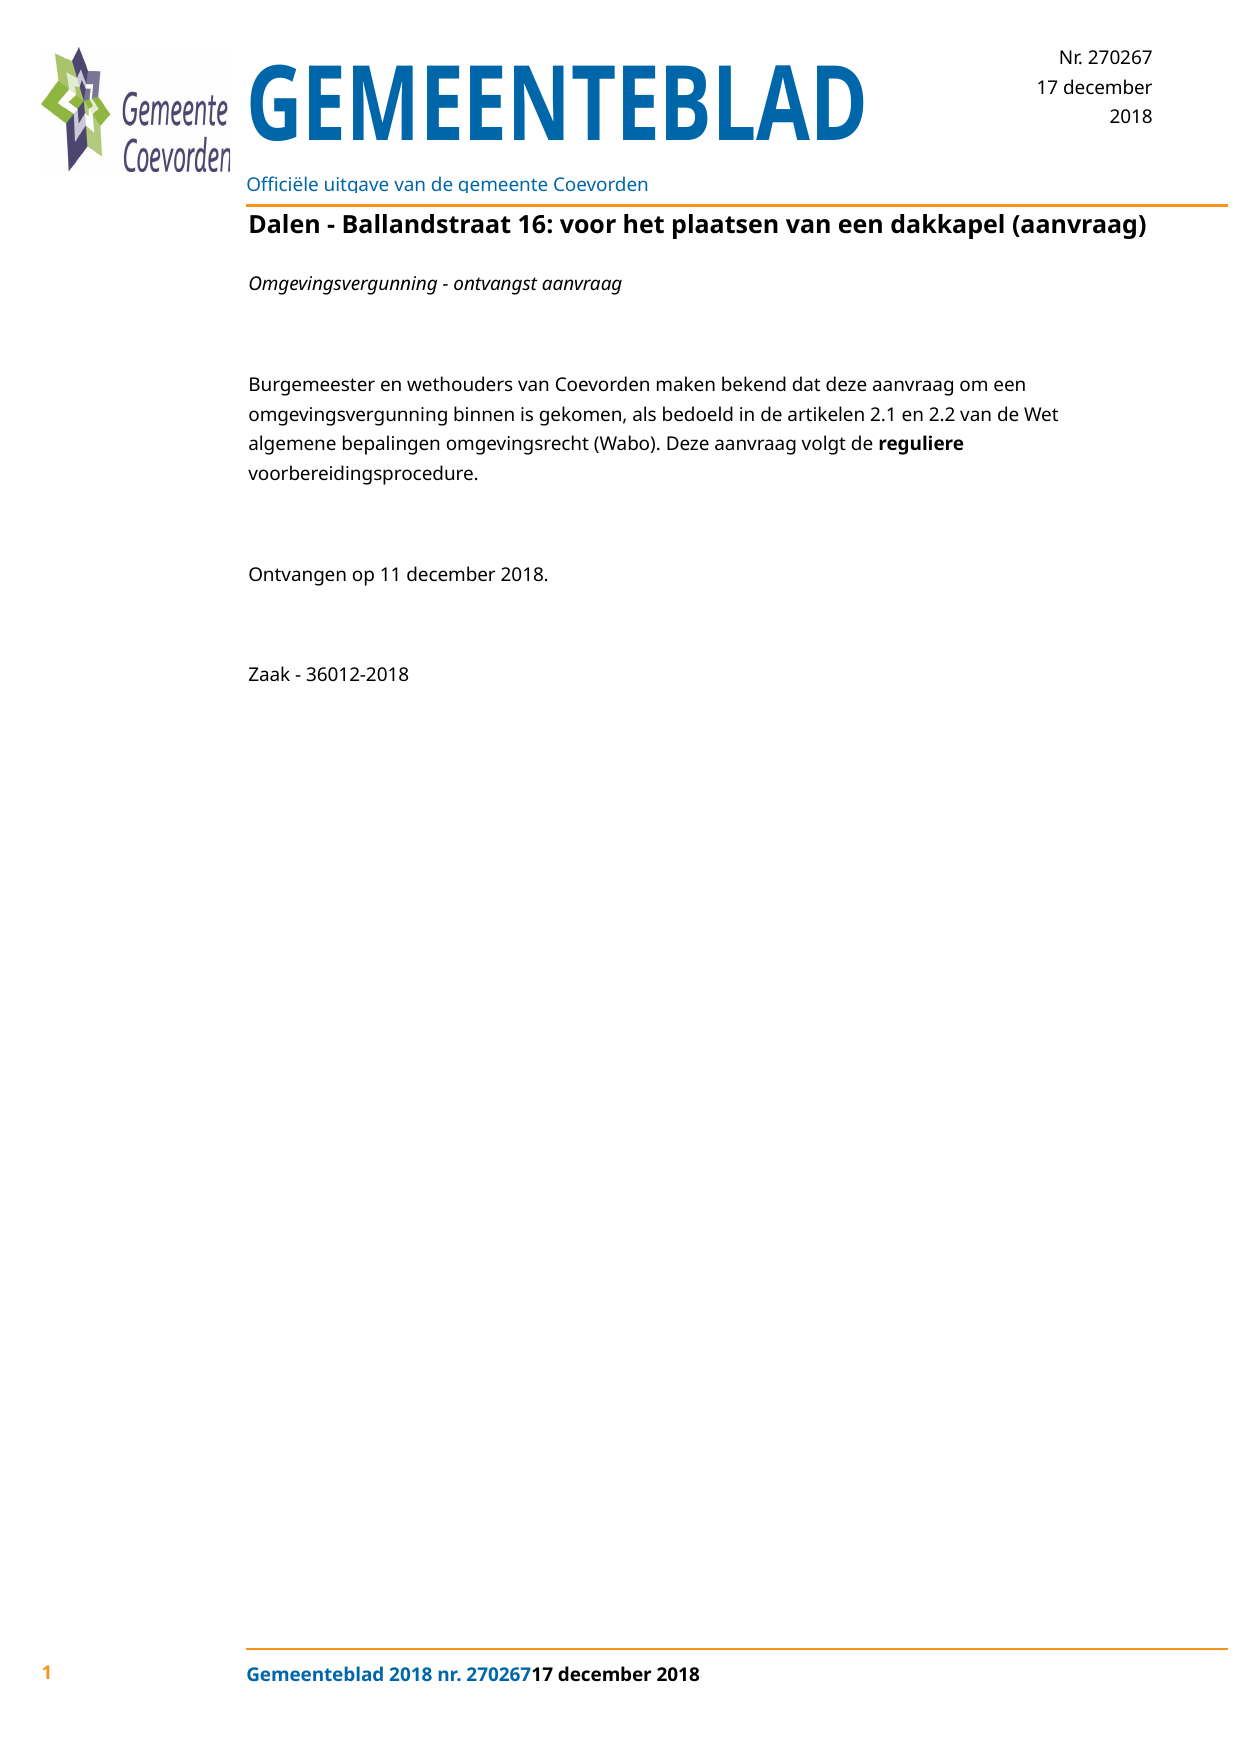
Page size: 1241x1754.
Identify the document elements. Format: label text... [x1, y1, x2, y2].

picture [41, 47, 231, 172]
text Ontvangen op 11 december 2018. [248, 561, 1152, 586]
text Burgemeester en wethouders van Coevorden maken bekend dat deze aanvraag om een omgevingsvergunning binnen is gekomen, als bedoeld in de artikelen 2.1 en 2.2 van de Wet algemene bepalingen omgevingsrecht (Wabo). Deze aanvraag volgt de reguliere voorbereidingsprocedure. [248, 371, 1152, 486]
text Zaak - 36012-2018 [248, 662, 1152, 687]
text Dalen - Ballandstraat 16: voor het plaatsen van een dakkapel (aanvraag) [248, 207, 1152, 241]
text Omgevingsvergunning - ontvangst aanvraag [248, 270, 1152, 296]
